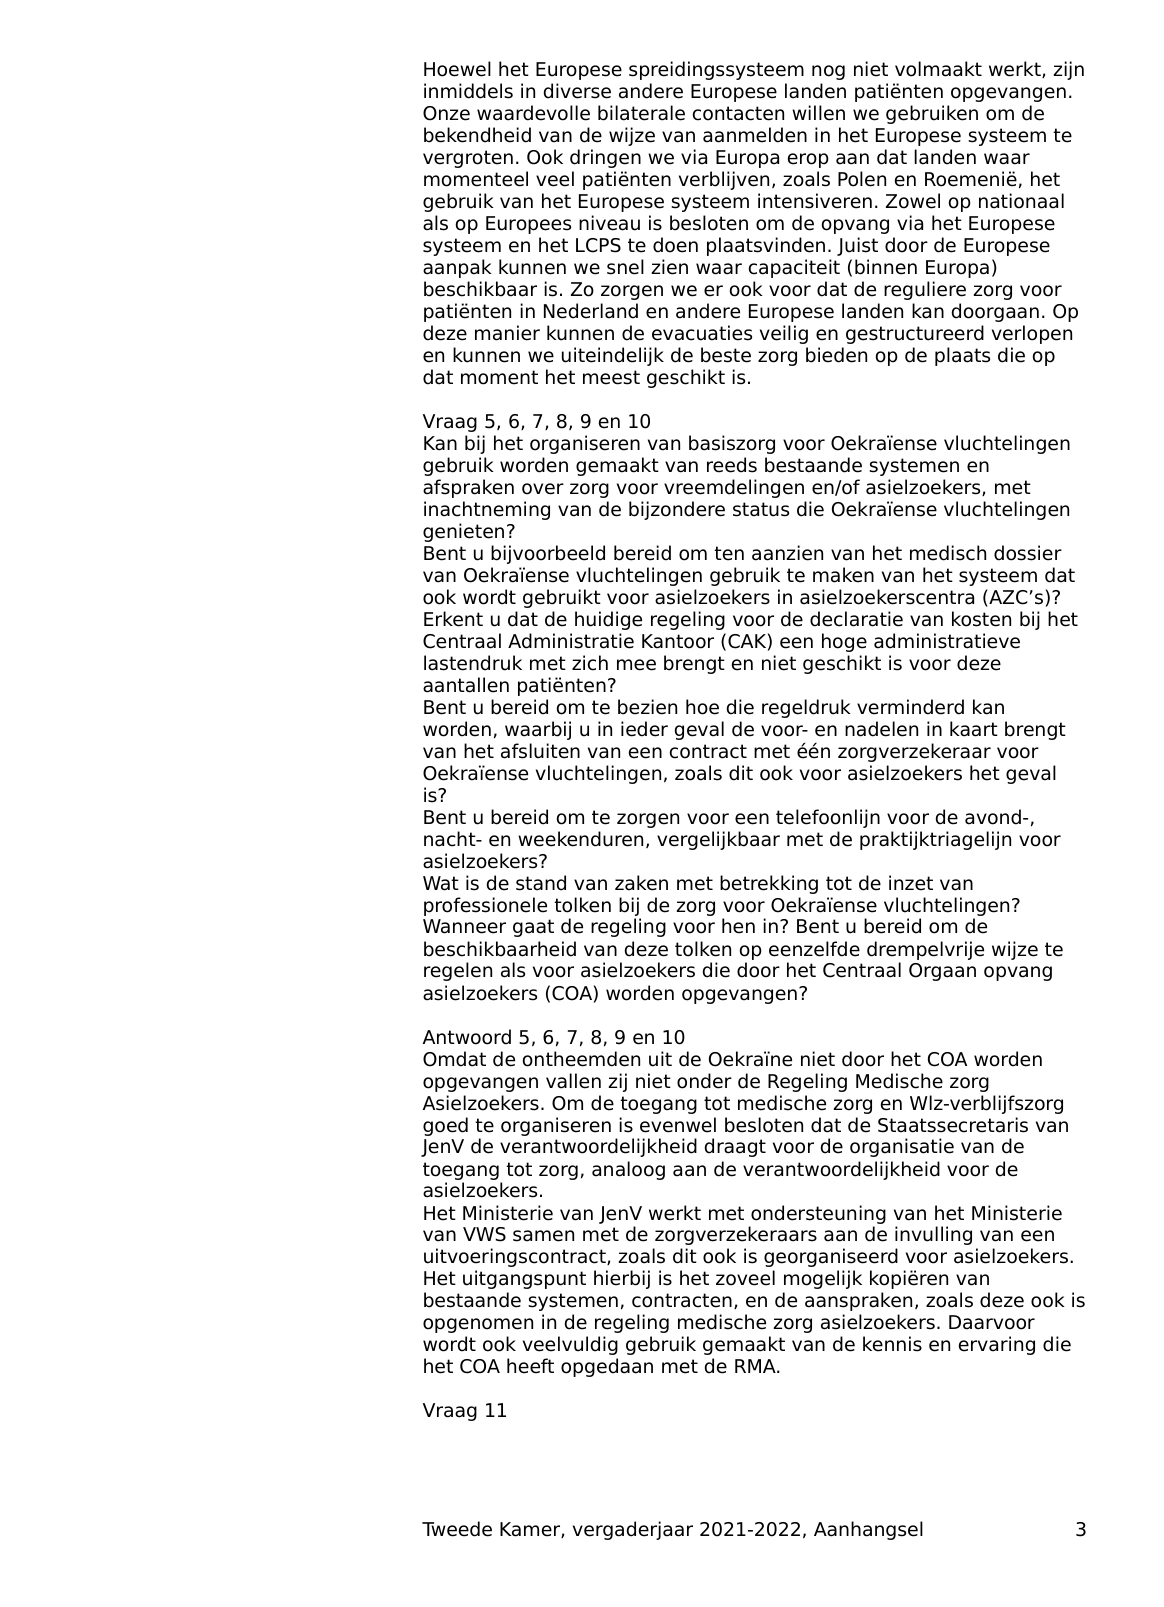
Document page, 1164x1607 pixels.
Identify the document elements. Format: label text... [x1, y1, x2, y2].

text Erkent u dat de huidige regeling voor de declaratie van kosten bij het Centraal Administratie Kantoor (CAK) een hoge administratieve lastendruk met zich mee brengt en niet geschikt is voor deze aantallen patiënten? [422, 609, 1087, 697]
text Bent u bereid om te bezien hoe die regeldruk verminderd kan worden, waarbij u in ieder geval de voor- en nadelen in kaart brengt van het afsluiten van een contract met één zorgverzekeraar voor Oekraïense vluchtelingen, zoals dit ook voor asielzoekers het geval is? [422, 697, 1087, 807]
text Hoewel het Europese spreidingssysteem nog niet volmaakt werkt, zijn inmiddels in diverse andere Europese landen patiënten opgevangen. Onze waardevolle bilaterale contacten willen we gebruiken om de bekendheid van de wijze van aanmelden in het Europese systeem te vergroten. Ook dringen we via Europa erop aan dat landen waar momenteel veel patiënten verblijven, zoals Polen en Roemenië, het gebruik van het Europese systeem intensiveren. Zowel op nationaal als op Europees niveau is besloten om de opvang via het Europese systeem en het LCPS te doen plaatsvinden. Juist door de Europese aanpak kunnen we snel zien waar capaciteit (binnen Europa) beschikbaar is. Zo zorgen we er ook voor dat de reguliere zorg voor patiënten in Nederland en andere Europese landen kan doorgaan. Op deze manier kunnen de evacuaties veilig en gestructureerd verlopen en kunnen we uiteindelijk de beste zorg bieden op de plaats die op dat moment het meest geschikt is. [422, 59, 1087, 389]
text Het Ministerie van JenV werkt met ondersteuning van het Ministerie van VWS samen met de zorgverzekeraars aan de invulling van een uitvoeringscontract, zoals dit ook is georganiseerd voor asielzoekers. Het uitgangspunt hierbij is het zoveel mogelijk kopiëren van bestaande systemen, contracten, en de aanspraken, zoals deze ook is opgenomen in de regeling medische zorg asielzoekers. Daarvoor wordt ook veelvuldig gebruik gemaakt van de kennis en ervaring die het COA heeft opgedaan met de RMA. [422, 1202, 1087, 1378]
text Bent u bereid om te zorgen voor een telefoonlijn voor de avond-, nacht- en weekenduren, vergelijkbaar met de praktijktriagelijn voor asielzoekers? [422, 807, 1087, 872]
text Vraag 11 [422, 1400, 1087, 1422]
text Omdat de ontheemden uit de Oekraïne niet door het COA worden opgevangen vallen zij niet onder de Regeling Medische zorg Asielzoekers. Om de toegang tot medische zorg en Wlz-verblijfszorg goed te organiseren is evenwel besloten dat de Staatssecretaris van JenV de verantwoordelijkheid draagt voor de organisatie van de toegang tot zorg, analoog aan de verantwoordelijkheid voor de asielzoekers. [422, 1048, 1087, 1202]
text Antwoord 5, 6, 7, 8, 9 en 10 [422, 1027, 1087, 1048]
text Wat is de stand van zaken met betrekking tot de inzet van professionele tolken bij de zorg voor Oekraïense vluchtelingen? Wanneer gaat de regeling voor hen in? Bent u bereid om de beschikbaarheid van deze tolken op eenzelfde drempelvrije wijze te regelen als voor asielzoekers die door het Centraal Orgaan opvang asielzoekers (COA) worden opgevangen? [422, 872, 1087, 1004]
text Bent u bijvoorbeeld bereid om ten aanzien van het medisch dossier van Oekraïense vluchtelingen gebruik te maken van het systeem dat ook wordt gebruikt voor asielzoekers in asielzoekerscentra (AZC’s)? [422, 543, 1087, 609]
text Kan bij het organiseren van basiszorg voor Oekraïense vluchtelingen gebruik worden gemaakt van reeds bestaande systemen en afspraken over zorg voor vreemdelingen en/of asielzoekers, met inachtneming van de bijzondere status die Oekraïense vluchtelingen genieten? [422, 433, 1087, 543]
text Vraag 5, 6, 7, 8, 9 en 10 [422, 411, 1087, 433]
